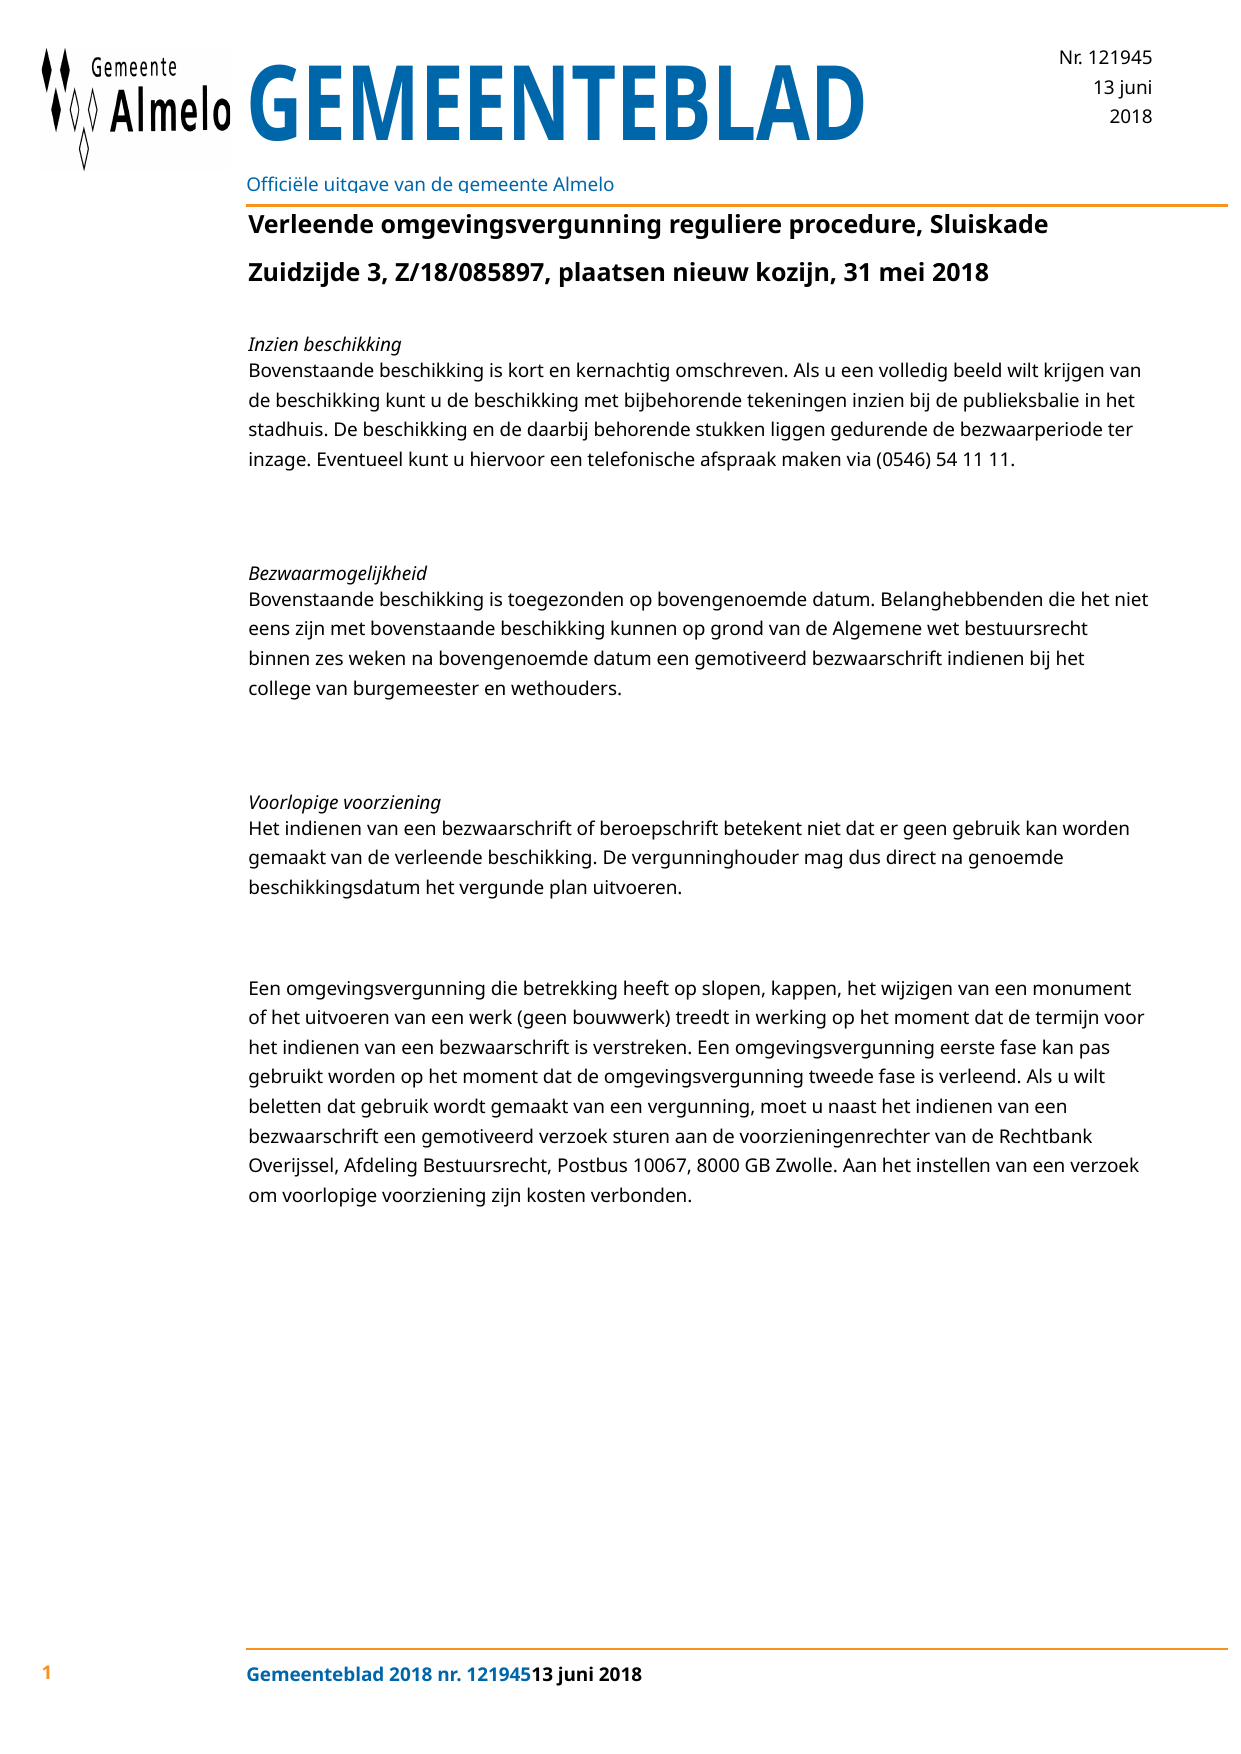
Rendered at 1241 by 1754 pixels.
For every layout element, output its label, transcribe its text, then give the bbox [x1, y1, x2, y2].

text Bovenstaande beschikking is kort en kernachtig omschreven. Als u een volledig beeld wilt krijgen van de beschikking kunt u de beschikking met bijbehorende tekeningen inzien bij de publieksbalie in het stadhuis. De beschikking en de daarbij behorende stukken liggen gedurende de bezwaarperiode ter inzage. Eventueel kunt u hiervoor een telefonische afspraak maken via (0546) 54 11 11. [248, 357, 1152, 472]
text Verleende omgevingsvergunning reguliere procedure, Sluiskade Zuidzijde 3, Z/18/085897, plaatsen nieuw kozijn, 31 mei 2018 [248, 207, 1152, 288]
text Een omgevingsvergunning die betrekking heeft op slopen, kappen, het wijzigen van een monument of het uitvoeren van een werk (geen bouwwerk) treedt in werking op het moment dat de termijn voor het indienen van een bezwaarschrift is verstreken. Een omgevingsvergunning eerste fase kan pas gebruikt worden op het moment dat de omgevingsvergunning tweede fase is verleend. Als u wilt beletten dat gebruik wordt gemaakt van een vergunning, moet u naast het indienen van een bezwaarschrift een gemotiveerd verzoek sturen aan de voorzieningenrechter van de Rechtbank Overijssel, Afdeling Bestuursrecht, Postbus 10067, 8000 GB Zwolle. Aan het instellen van een verzoek om voorlopige voorziening zijn kosten verbonden. [248, 975, 1152, 1208]
text Voorlopige voorziening [248, 789, 1152, 815]
text Het indienen van een bezwaarschrift of beroepschrift betekent niet dat er geen gebruik kan worden gemaakt van de verleende beschikking. De vergunninghouder mag dus direct na genoemde beschikkingsdatum het vergunde plan uitvoeren. [248, 815, 1152, 900]
text Bovenstaande beschikking is toegezonden op bovengenoemde datum. Belanghebbenden die het niet eens zijn met bovenstaande beschikking kunnen op grond van de Algemene wet bestuursrecht binnen zes weken na bovengenoemde datum een gemotiveerd bezwaarschrift indienen bij het college van burgemeester en wethouders. [248, 586, 1152, 701]
picture [41, 47, 231, 172]
text Inzien beschikking [248, 331, 1152, 357]
text Bezwaarmogelijkheid [248, 560, 1152, 586]
